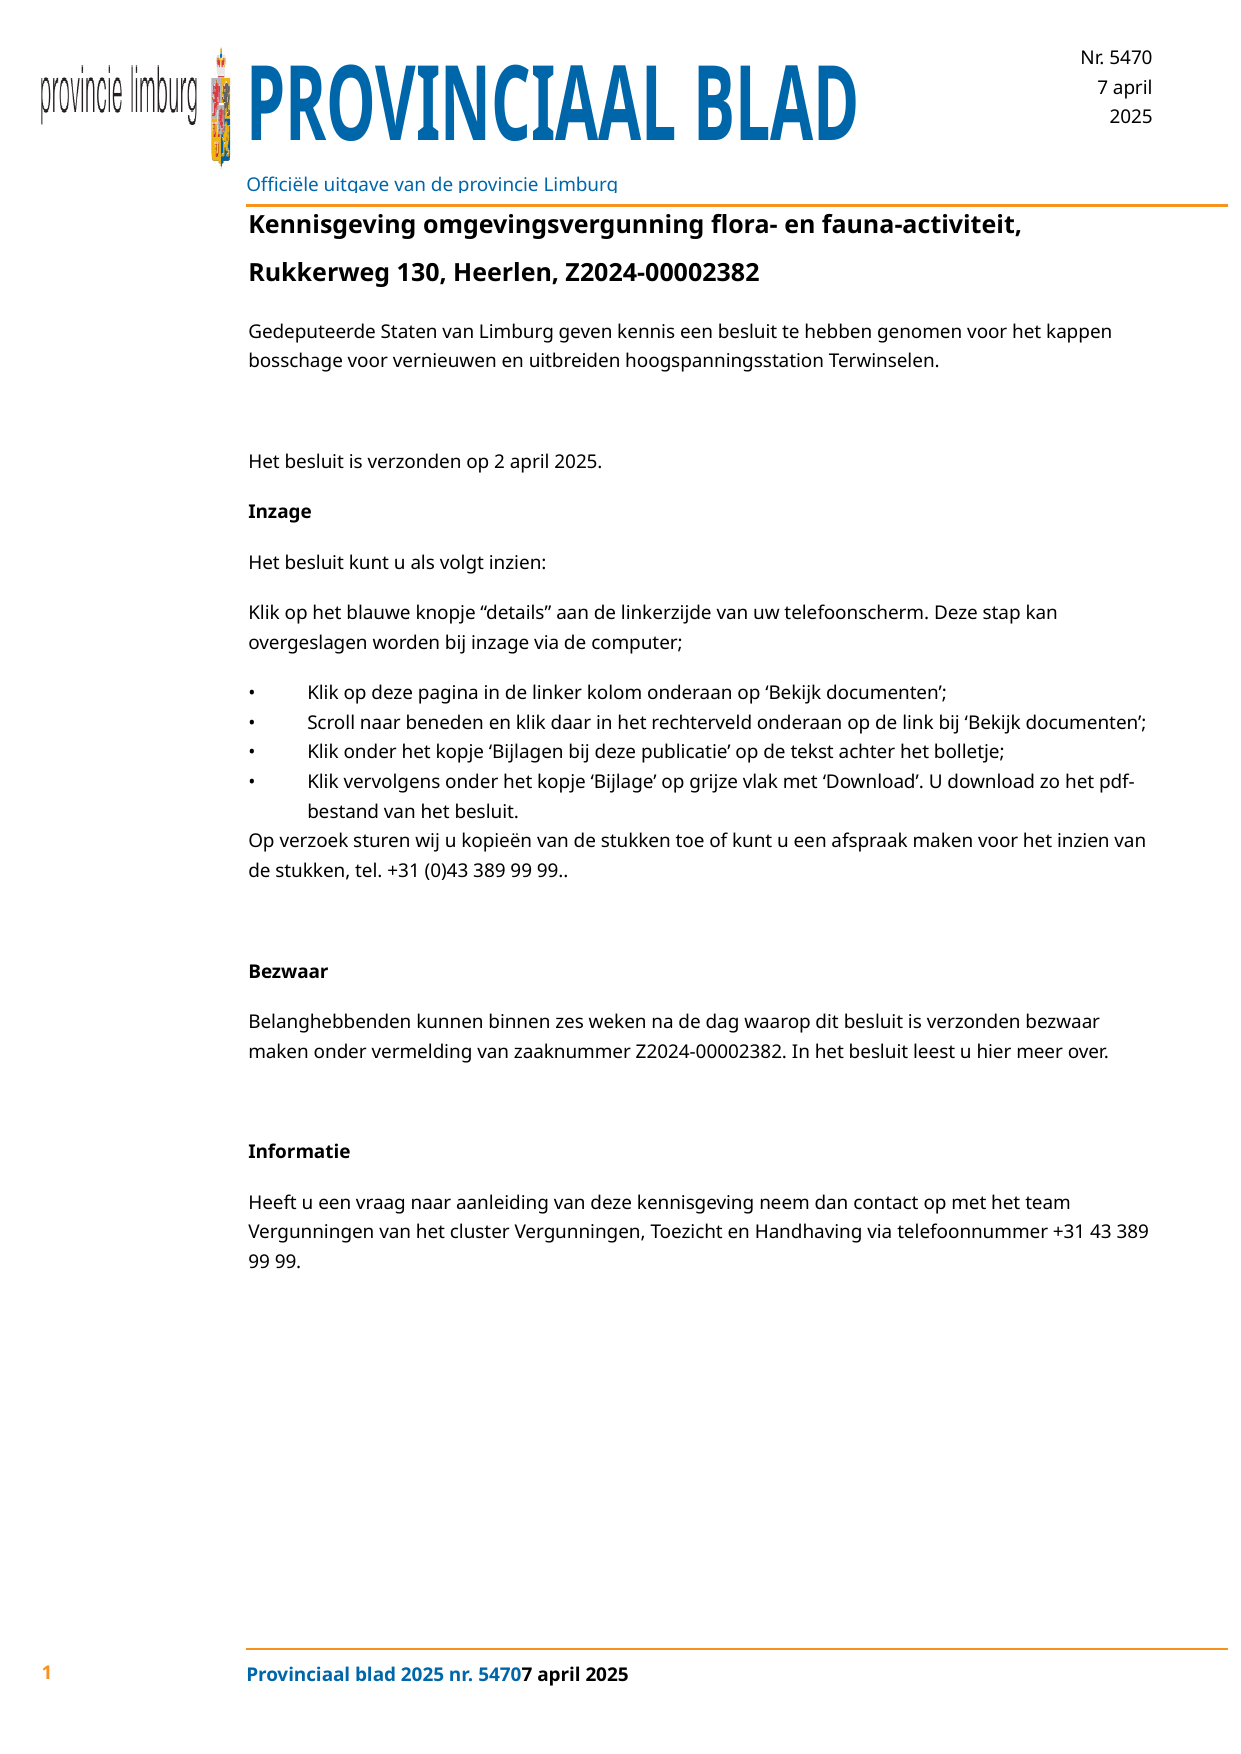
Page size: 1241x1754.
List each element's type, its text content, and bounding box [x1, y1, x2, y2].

text Klik op het blauwe knopje “details” aan de linkerzijde van uw telefoonscherm. Deze stap kan overgeslagen worden bij inzage via de computer; [248, 599, 1152, 655]
text Belanghebbenden kunnen binnen zes weken na de dag waarop dit besluit is verzonden bezwaar maken onder vermelding van zaaknummer Z2024-00002382. In het besluit leest u hier meer over. [248, 1008, 1152, 1064]
text Informatie [248, 1139, 1152, 1164]
text Bezwaar [248, 958, 1152, 984]
text Heeft u een vraag naar aanleiding van deze kennisgeving neem dan contact op met het team Vergunningen van het cluster Vergunningen, Toezicht en Handhaving via telefoonnummer +31 43 389 99 99. [248, 1189, 1152, 1274]
text Het besluit kunt u als volgt inzien: [248, 549, 1152, 575]
text Het besluit is verzonden op 2 april 2025. [248, 448, 1152, 474]
list Klik vervolgens onder het kopje ‘Bijlage’ op grijze vlak met ‘Download’. U download zo het pdf-bestand van het besluit. [248, 768, 1152, 824]
list Scroll naar beneden en klik daar in het rechterveld onderaan op de link bij ‘Bekijk documenten’; [248, 709, 1152, 735]
text Kennisgeving omgevingsvergunning flora- en fauna-activiteit, Rukkerweg 130, Heerlen, Z2024-00002382 [248, 207, 1152, 288]
picture [41, 47, 231, 172]
list Klik onder het kopje ‘Bijlagen bij deze publicatie’ op de tekst achter het bolletje; [248, 739, 1152, 764]
text Op verzoek sturen wij u kopieën van de stukken toe of kunt u een afspraak maken voor het inzien van de stukken, tel. +31 (0)43 389 99 99.. [248, 827, 1152, 883]
list Klik op deze pagina in de linker kolom onderaan op ‘Bekijk documenten’; [248, 679, 1152, 705]
text Inzage [248, 499, 1152, 524]
text Gedeputeerde Staten van Limburg geven kennis een besluit te hebben genomen voor het kappen bosschage voor vernieuwen en uitbreiden hoogspanningsstation Terwinselen. [248, 318, 1152, 373]
